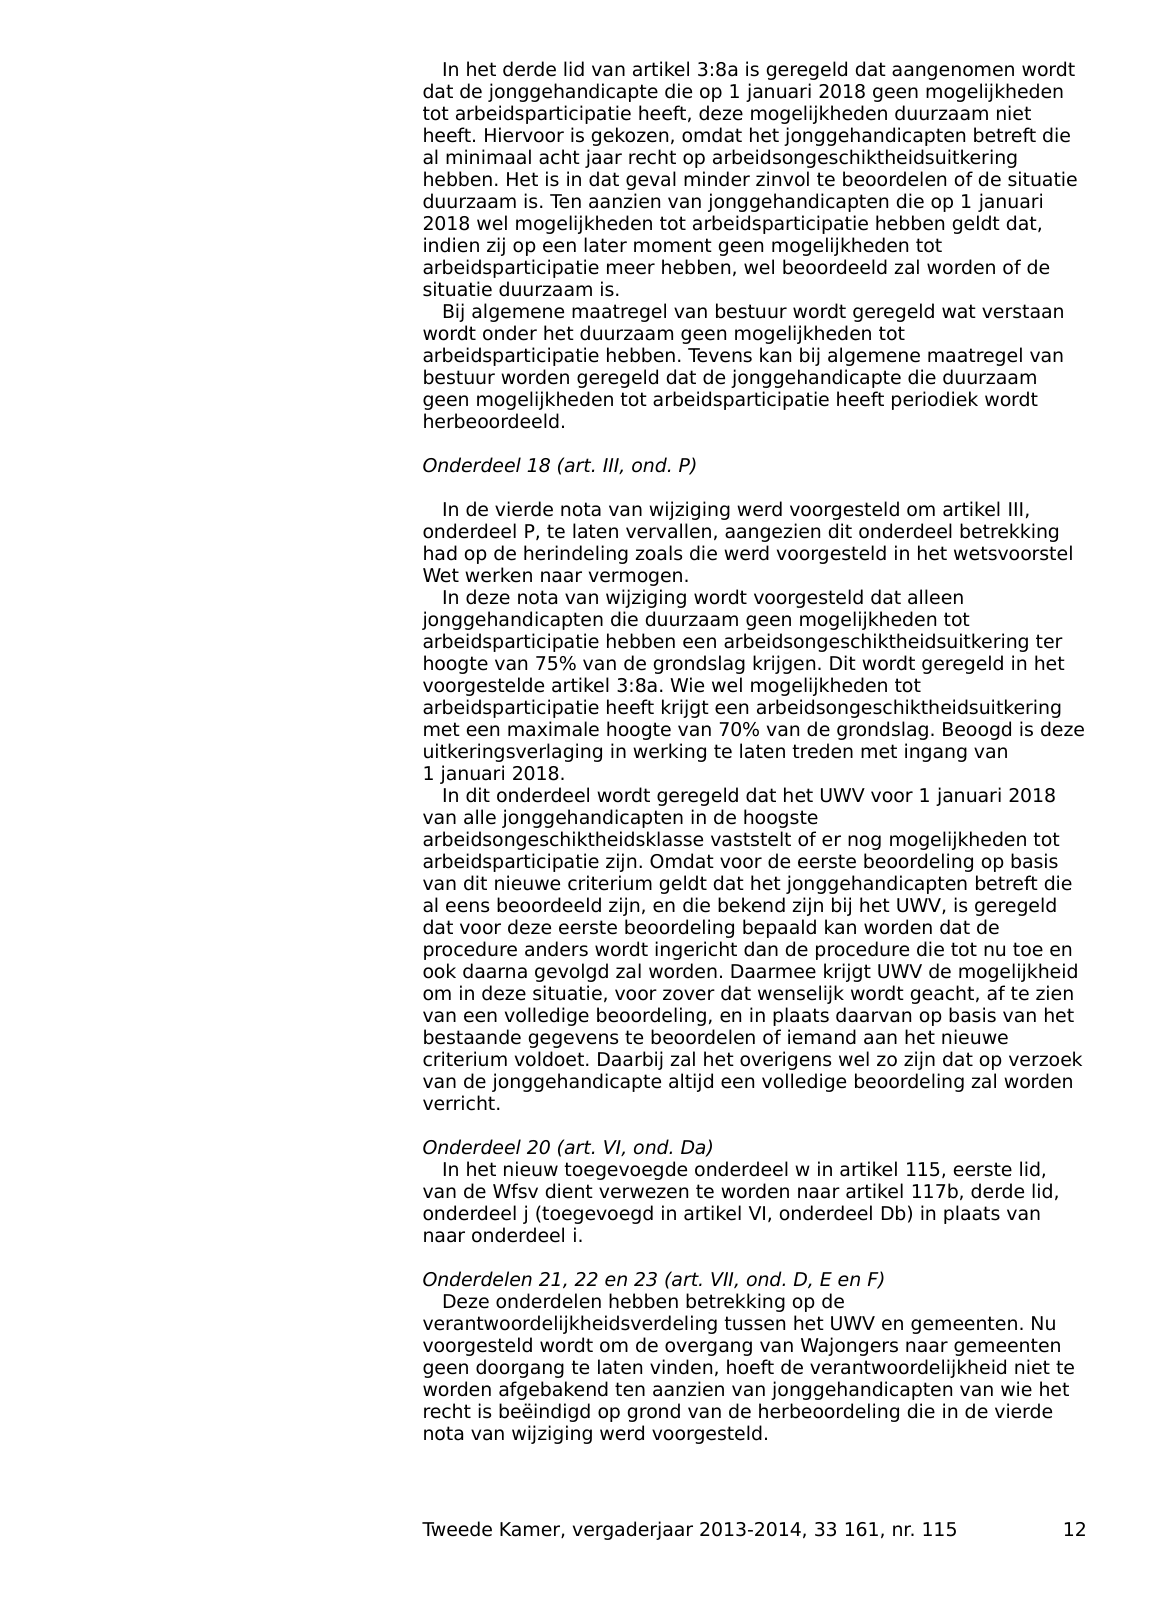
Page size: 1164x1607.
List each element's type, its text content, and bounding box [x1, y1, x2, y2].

subtitle Onderdeel 20 (art. VI, ond. Da) [422, 1137, 1087, 1159]
text Bij algemene maatregel van bestuur wordt geregeld wat verstaan wordt onder het duurzaam geen mogelijkheden tot arbeidsparticipatie hebben. Tevens kan bij algemene maatregel van bestuur worden geregeld dat de jonggehandicapte die duurzaam geen mogelijkheden tot arbeidsparticipatie heeft periodiek wordt herbeoordeeld. [422, 301, 1087, 433]
subtitle Onderdelen 21, 22 en 23 (art. VII, ond. D, E en F) [422, 1269, 1087, 1291]
text In het derde lid van artikel 3:8a is geregeld dat aangenomen wordt dat de jonggehandicapte die op 1 januari 2018 geen mogelijkheden tot arbeidsparticipatie heeft, deze mogelijkheden duurzaam niet heeft. Hiervoor is gekozen, omdat het jonggehandicapten betreft die al minimaal acht jaar recht op arbeidsongeschiktheidsuitkering hebben. Het is in dat geval minder zinvol te beoordelen of de situatie duurzaam is. Ten aanzien van jonggehandicapten die op 1 januari 2018 wel mogelijkheden tot arbeidsparticipatie hebben geldt dat, indien zij op een later moment geen mogelijkheden tot arbeidsparticipatie meer hebben, wel beoordeeld zal worden of de situatie duurzaam is. [422, 59, 1087, 301]
text In het nieuw toegevoegde onderdeel w in artikel 115, eerste lid, van de Wfsv dient verwezen te worden naar artikel 117b, derde lid, onderdeel j (toegevoegd in artikel VI, onderdeel Db) in plaats van naar onderdeel i. [422, 1159, 1087, 1247]
text Deze onderdelen hebben betrekking op de verantwoordelijkheidsverdeling tussen het UWV en gemeenten. Nu voorgesteld wordt om de overgang van Wajongers naar gemeenten geen doorgang te laten vinden, hoeft de verantwoordelijkheid niet te worden afgebakend ten aanzien van jonggehandicapten van wie het recht is beëindigd op grond van de herbeoordeling die in de vierde nota van wijziging werd voorgesteld. [422, 1291, 1087, 1444]
subtitle Onderdeel 18 (art. III, ond. P) [422, 455, 1087, 477]
text In dit onderdeel wordt geregeld dat het UWV voor 1 januari 2018 van alle jonggehandicapten in de hoogste arbeidsongeschiktheidsklasse vaststelt of er nog mogelijkheden tot arbeidsparticipatie zijn. Omdat voor de eerste beoordeling op basis van dit nieuwe criterium geldt dat het jonggehandicapten betreft die al eens beoordeeld zijn, en die bekend zijn bij het UWV, is geregeld dat voor deze eerste beoordeling bepaald kan worden dat de procedure anders wordt ingericht dan de procedure die tot nu toe en ook daarna gevolgd zal worden. Daarmee krijgt UWV de mogelijkheid om in deze situatie, voor zover dat wenselijk wordt geacht, af te zien van een volledige beoordeling, en in plaats daarvan op basis van het bestaande gegevens te beoordelen of iemand aan het nieuwe criterium voldoet. Daarbij zal het overigens wel zo zijn dat op verzoek van de jonggehandicapte altijd een volledige beoordeling zal worden verricht. [422, 785, 1087, 1114]
text In deze nota van wijziging wordt voorgesteld dat alleen jonggehandicapten die duurzaam geen mogelijkheden tot arbeidsparticipatie hebben een arbeidsongeschiktheidsuitkering ter hoogte van 75% van de grondslag krijgen. Dit wordt geregeld in het voorgestelde artikel 3:8a. Wie wel mogelijkheden tot arbeidsparticipatie heeft krijgt een arbeidsongeschiktheidsuitkering met een maximale hoogte van 70% van de grondslag. Beoogd is deze uitkeringsverlaging in werking te laten treden met ingang van 1 januari 2018. [422, 587, 1087, 785]
text In de vierde nota van wijziging werd voorgesteld om artikel III, onderdeel P, te laten vervallen, aangezien dit onderdeel betrekking had op de herindeling zoals die werd voorgesteld in het wetsvoorstel Wet werken naar vermogen. [422, 499, 1087, 587]
